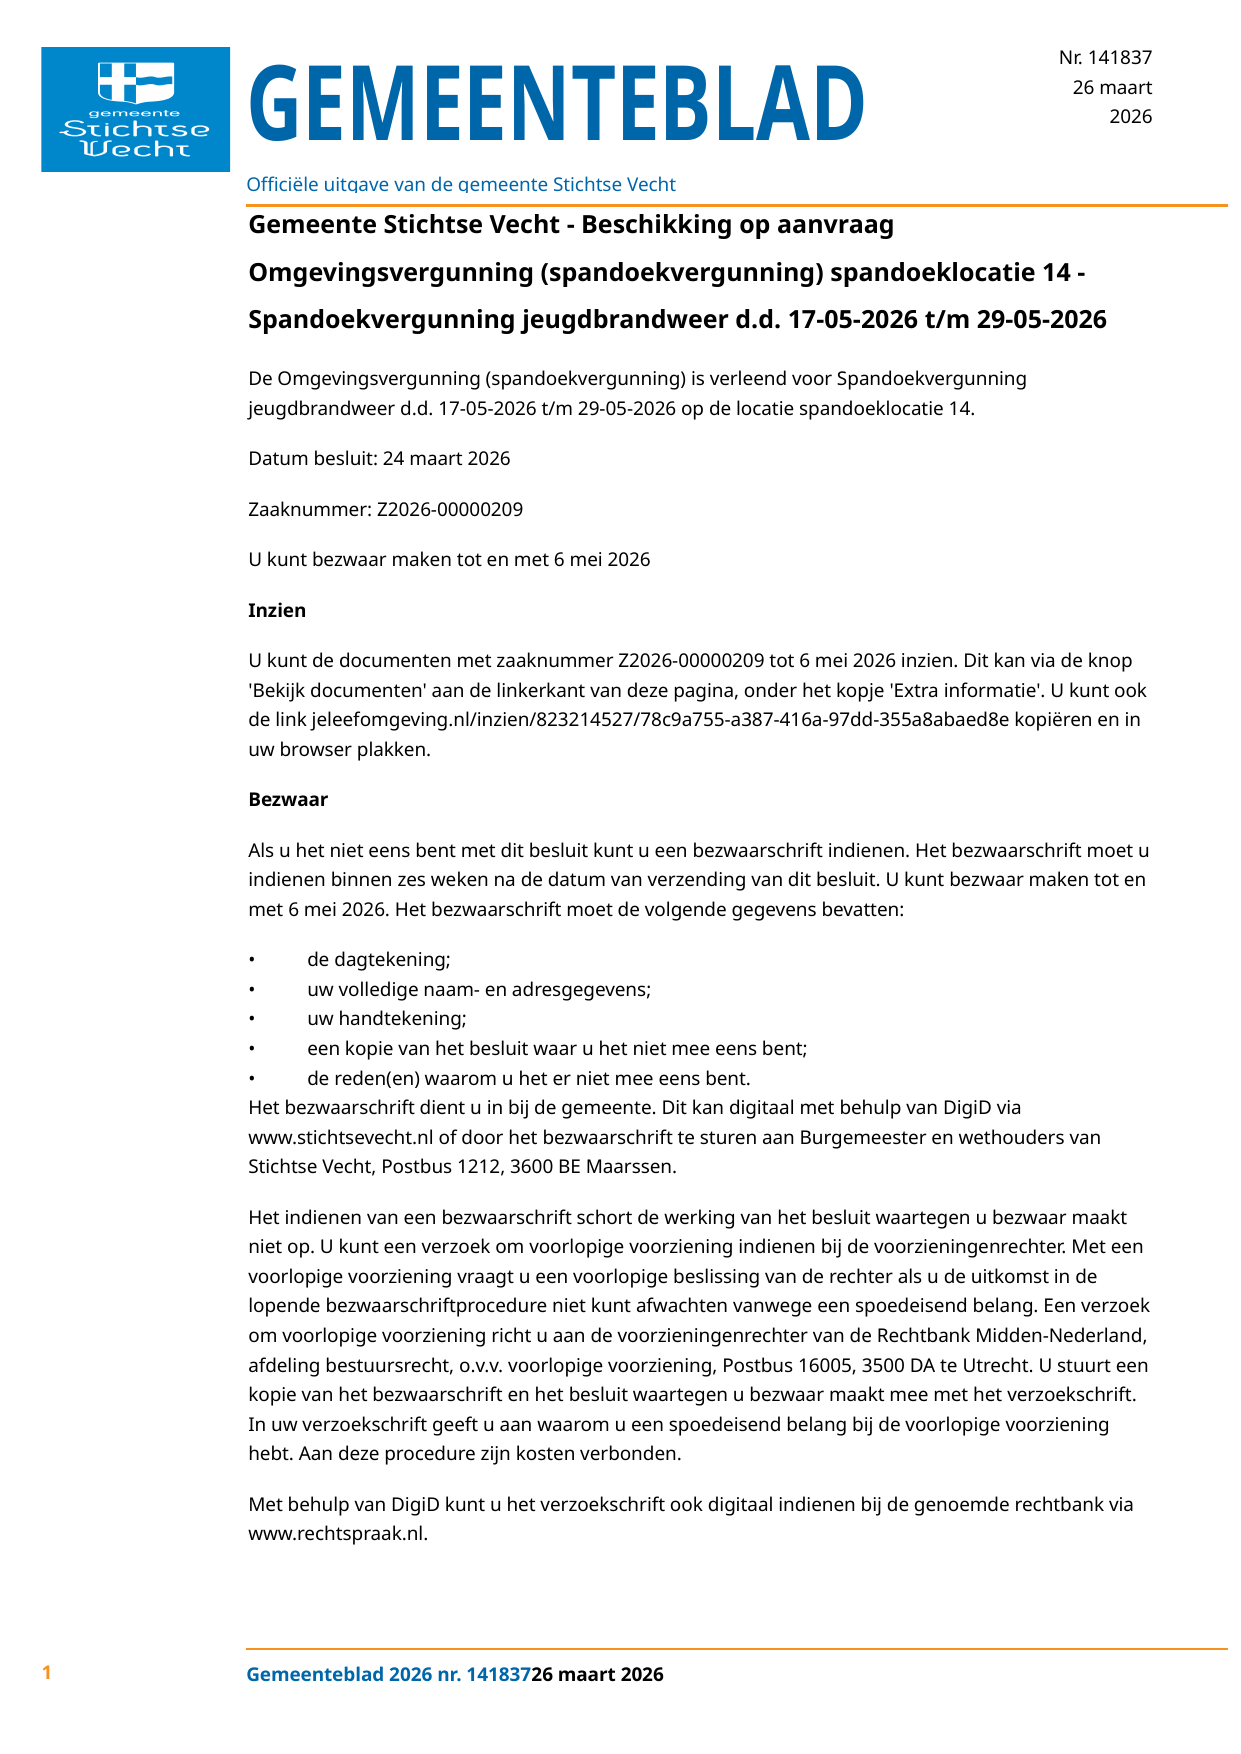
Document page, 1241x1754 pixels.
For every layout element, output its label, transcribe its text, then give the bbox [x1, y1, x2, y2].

text Datum besluit: 24 maart 2026 [248, 446, 1152, 471]
list de reden(en) waarom u het er niet mee eens bent. [248, 1065, 1152, 1090]
picture [137, 63, 174, 103]
list de dagtekening; [248, 946, 1152, 972]
list uw volledige naam- en adresgegevens; [248, 976, 1152, 1002]
text Als u het niet eens bent met dit besluit kunt u een bezwaarschrift indienen. Het bezwaarschrift moet u indienen binnen zes weken na de datum van verzending van dit besluit. U kunt bezwaar maken tot en met 6 mei 2026. Het bezwaarschrift moet de volgende gegevens bevatten: [248, 837, 1152, 922]
text Het indienen van een bezwaarschrift schort de werking van het besluit waartegen u bezwaar maakt niet op. U kunt een verzoek om voorlopige voorziening indienen bij de voorzieningenrechter. Met een voorlopige voorziening vraagt u een voorlopige beslissing van de rechter als u de uitkomst in de lopende bezwaarschriftprocedure niet kunt afwachten vanwege een spoedeisend belang. Een verzoek om voorlopige voorziening richt u aan de voorzieningenrechter van de Rechtbank Midden-Nederland, afdeling bestuursrecht, o.v.v. voorlopige voorziening, Postbus 16005, 3500 DA te Utrecht. U stuurt een kopie van het bezwaarschrift en het besluit waartegen u bezwaar maakt mee met het verzoekschrift. In uw verzoekschrift geeft u aan waarom u een spoedeisend belang bij de voorlopige voorziening hebt. Aan deze procedure zijn kosten verbonden. [248, 1204, 1152, 1466]
text U kunt de documenten met zaaknummer Z2026-00000209 tot 6 mei 2026 inzien. Dit kan via de knop 'Bekijk documenten' aan de linkerkant van deze pagina, onder het kopje 'Extra informatie'. U kunt ook de link jeleefomgeving.nl/inzien/823214527/78c9a755-a387-416a-97dd-355a8abaed8e kopiëren en in uw browser plakken. [248, 647, 1152, 762]
text Bezwaar [248, 786, 1152, 812]
picture [99, 63, 135, 101]
text Zaaknummer: Z2026-00000209 [248, 496, 1152, 522]
text Het bezwaarschrift dient u in bij de gemeente. Dit kan digitaal met behulp van DigiD via www.stichtsevecht.nl of door het bezwaarschrift te sturen aan Burgemeester en wethouders van Stichtse Vecht, Postbus 1212, 3600 BE Maarssen. [248, 1094, 1152, 1179]
list een kopie van het besluit waar u het niet mee eens bent; [248, 1035, 1152, 1061]
text Gemeente Stichtse Vecht - Beschikking op aanvraag Omgevingsvergunning (spandoekvergunning) spandoeklocatie 14 - Spandoekvergunning jeugdbrandweer d.d. 17-05-2026 t/m 29-05-2026 [248, 207, 1152, 336]
list uw handtekening; [248, 1006, 1152, 1031]
text Inzien [248, 597, 1152, 622]
text U kunt bezwaar maken tot en met 6 mei 2026 [248, 546, 1152, 572]
text De Omgevingsvergunning (spandoekvergunning) is verleend voor Spandoekvergunning jeugdbrandweer d.d. 17-05-2026 t/m 29-05-2026 op de locatie spandoeklocatie 14. [248, 366, 1152, 421]
text Met behulp van DigiD kunt u het verzoekschrift ook digitaal indienen bij de genoemde rechtbank via www.rechtspraak.nl. [248, 1491, 1152, 1546]
